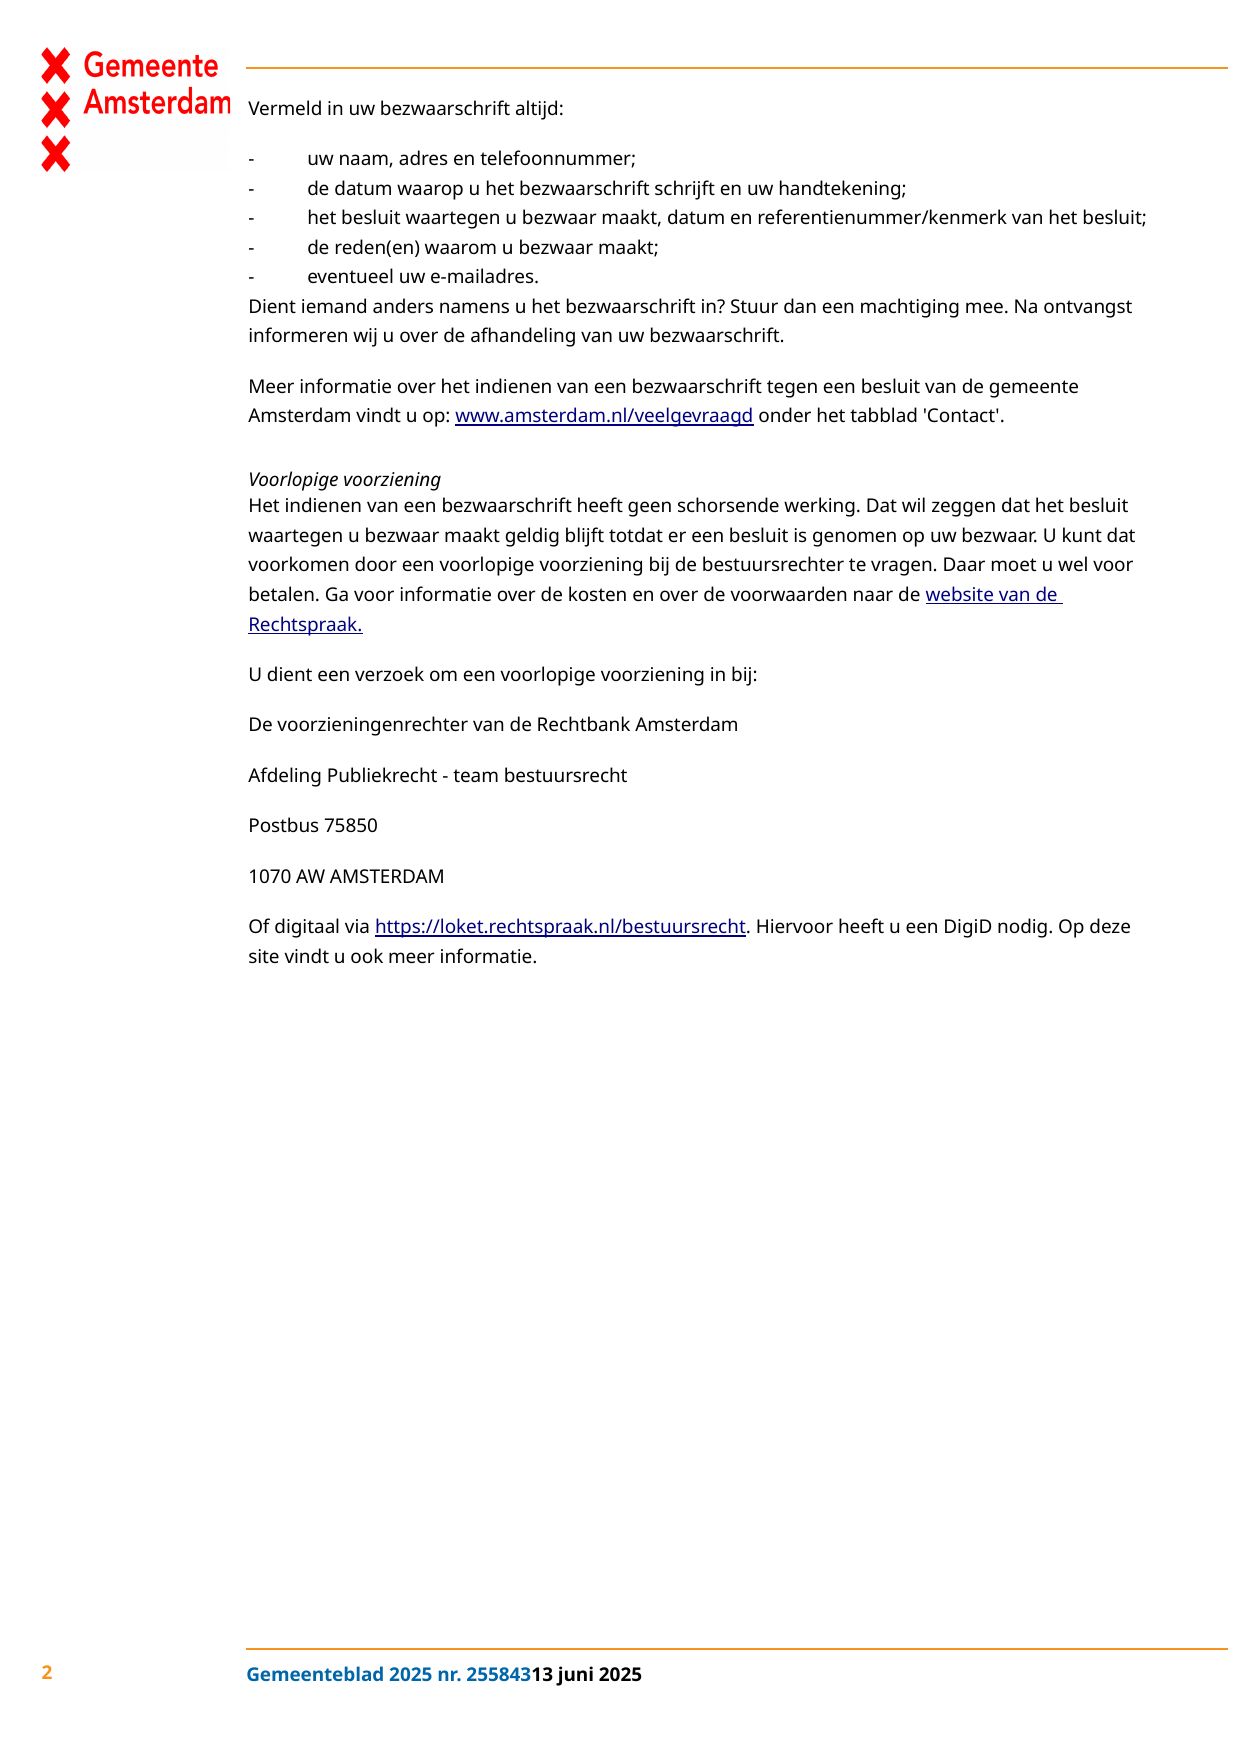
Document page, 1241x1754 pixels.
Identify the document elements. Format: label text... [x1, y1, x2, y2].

list de reden(en) waarom u bezwaar maakt; [248, 234, 1152, 260]
list de datum waarop u het bezwaarschrift schrijft en uw handtekening; [248, 175, 1152, 201]
text Het indienen van een bezwaarschrift heeft geen schorsende werking. Dat wil zeggen dat het besluit waartegen u bezwaar maakt geldig blijft totdat er een besluit is genomen op uw bezwaar. U kunt dat voorkomen door een voorlopige voorziening bij de bestuursrechter te vragen. Daar moet u wel voor betalen. Ga voor informatie over de kosten en over de voorwaarden naar de website van de Rechtspraak. [248, 492, 1152, 636]
text U dient een verzoek om een voorlopige voorziening in bij: [248, 661, 1152, 687]
text 1070 AW AMSTERDAM [248, 863, 1152, 888]
picture [41, 47, 231, 172]
text De voorzieningenrechter van de Rechtbank Amsterdam [248, 712, 1152, 737]
text Meer informatie over het indienen van een bezwaarschrift tegen een besluit van de gemeente Amsterdam vindt u op: www.amsterdam.nl/veelgevraagd onder het tabblad 'Contact'. [248, 373, 1152, 428]
text Of digitaal via https://loket.rechtspraak.nl/bestuursrecht. Hiervoor heeft u een DigiD nodig. Op deze site vindt u ook meer informatie. [248, 913, 1152, 968]
text Afdeling Publiekrecht - team bestuursrecht [248, 762, 1152, 788]
list het besluit waartegen u bezwaar maakt, datum en referentienummer/kenmerk van het besluit; [248, 204, 1152, 230]
text Dient iemand anders namens u het bezwaarschrift in? Stuur dan een machtiging mee. Na ontvangst informeren wij u over de afhandeling van uw bezwaarschrift. [248, 293, 1152, 348]
text Vermeld in uw bezwaarschrift altijd: [248, 95, 1152, 121]
text Voorlopige voorziening [248, 467, 1152, 492]
list uw naam, adres en telefoonnummer; [248, 145, 1152, 171]
text Postbus 75850 [248, 812, 1152, 838]
list eventueel uw e-mailadres. [248, 263, 1152, 289]
